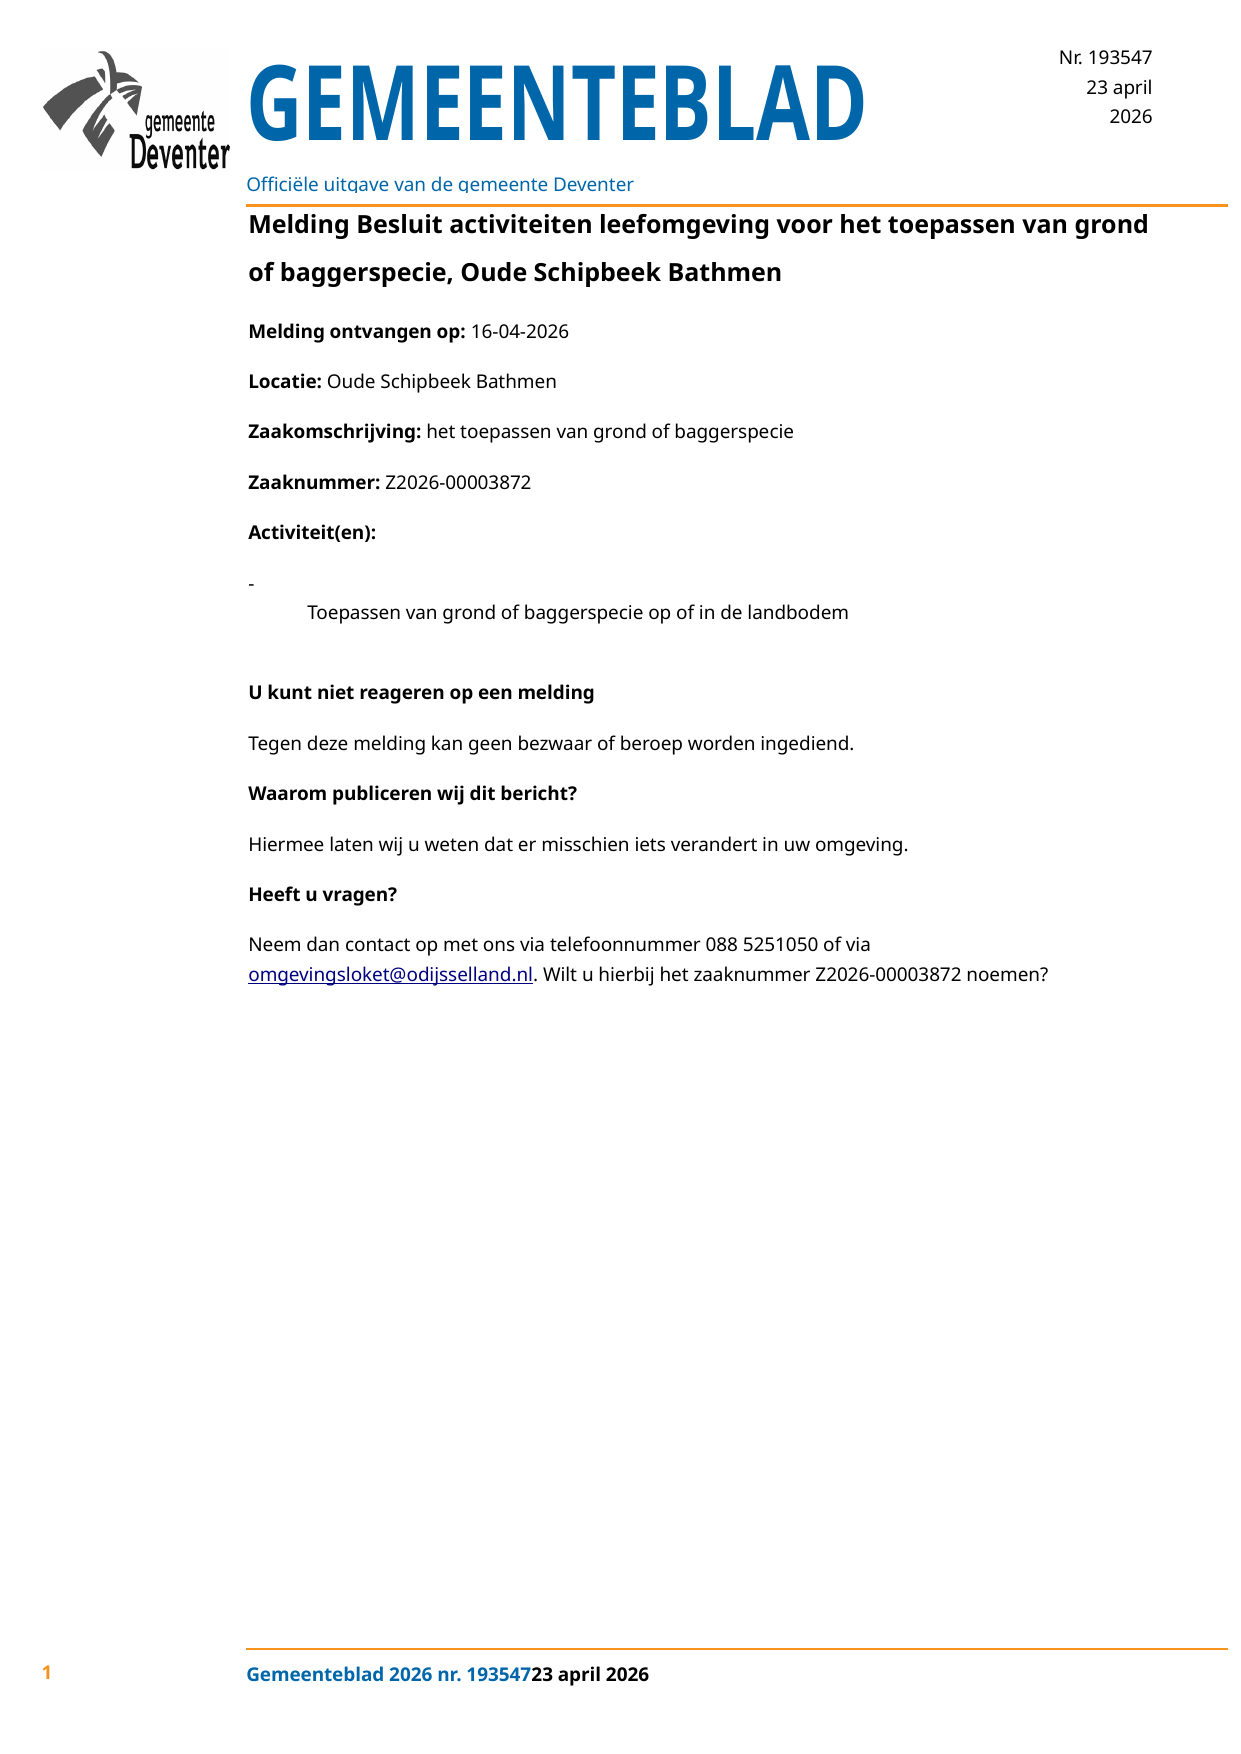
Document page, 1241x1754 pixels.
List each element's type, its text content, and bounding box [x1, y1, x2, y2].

text Neem dan contact op met ons via telefoonnummer 088 5251050 of via omgevingsloket@odijsselland.nl. Wilt u hierbij het zaaknummer Z2026-00003872 noemen? [248, 932, 1152, 987]
text Zaaknummer: Z2026-00003872 [248, 469, 1152, 495]
text Locatie: Oude Schipbeek Bathmen [248, 368, 1152, 394]
text Melding Besluit activiteiten leefomgeving voor het toepassen van grond of baggerspecie, Oude Schipbeek Bathmen [248, 207, 1152, 288]
list Toepassen van grond of baggerspecie op of in de landbodem [248, 599, 1152, 625]
picture [41, 47, 231, 172]
text U kunt niet reageren op een melding [248, 679, 1152, 705]
text Melding ontvangen op: 16-04-2026 [248, 318, 1152, 344]
text Hiermee laten wij u weten dat er misschien iets verandert in uw omgeving. [248, 831, 1152, 857]
text Heeft u vragen? [248, 881, 1152, 907]
text Tegen deze melding kan geen bezwaar of beroep worden ingediend. [248, 730, 1152, 756]
text Waarom publiceren wij dit bericht? [248, 780, 1152, 806]
text Activiteit(en): [248, 519, 1152, 545]
text Zaakomschrijving: het toepassen van grond of baggerspecie [248, 419, 1152, 444]
